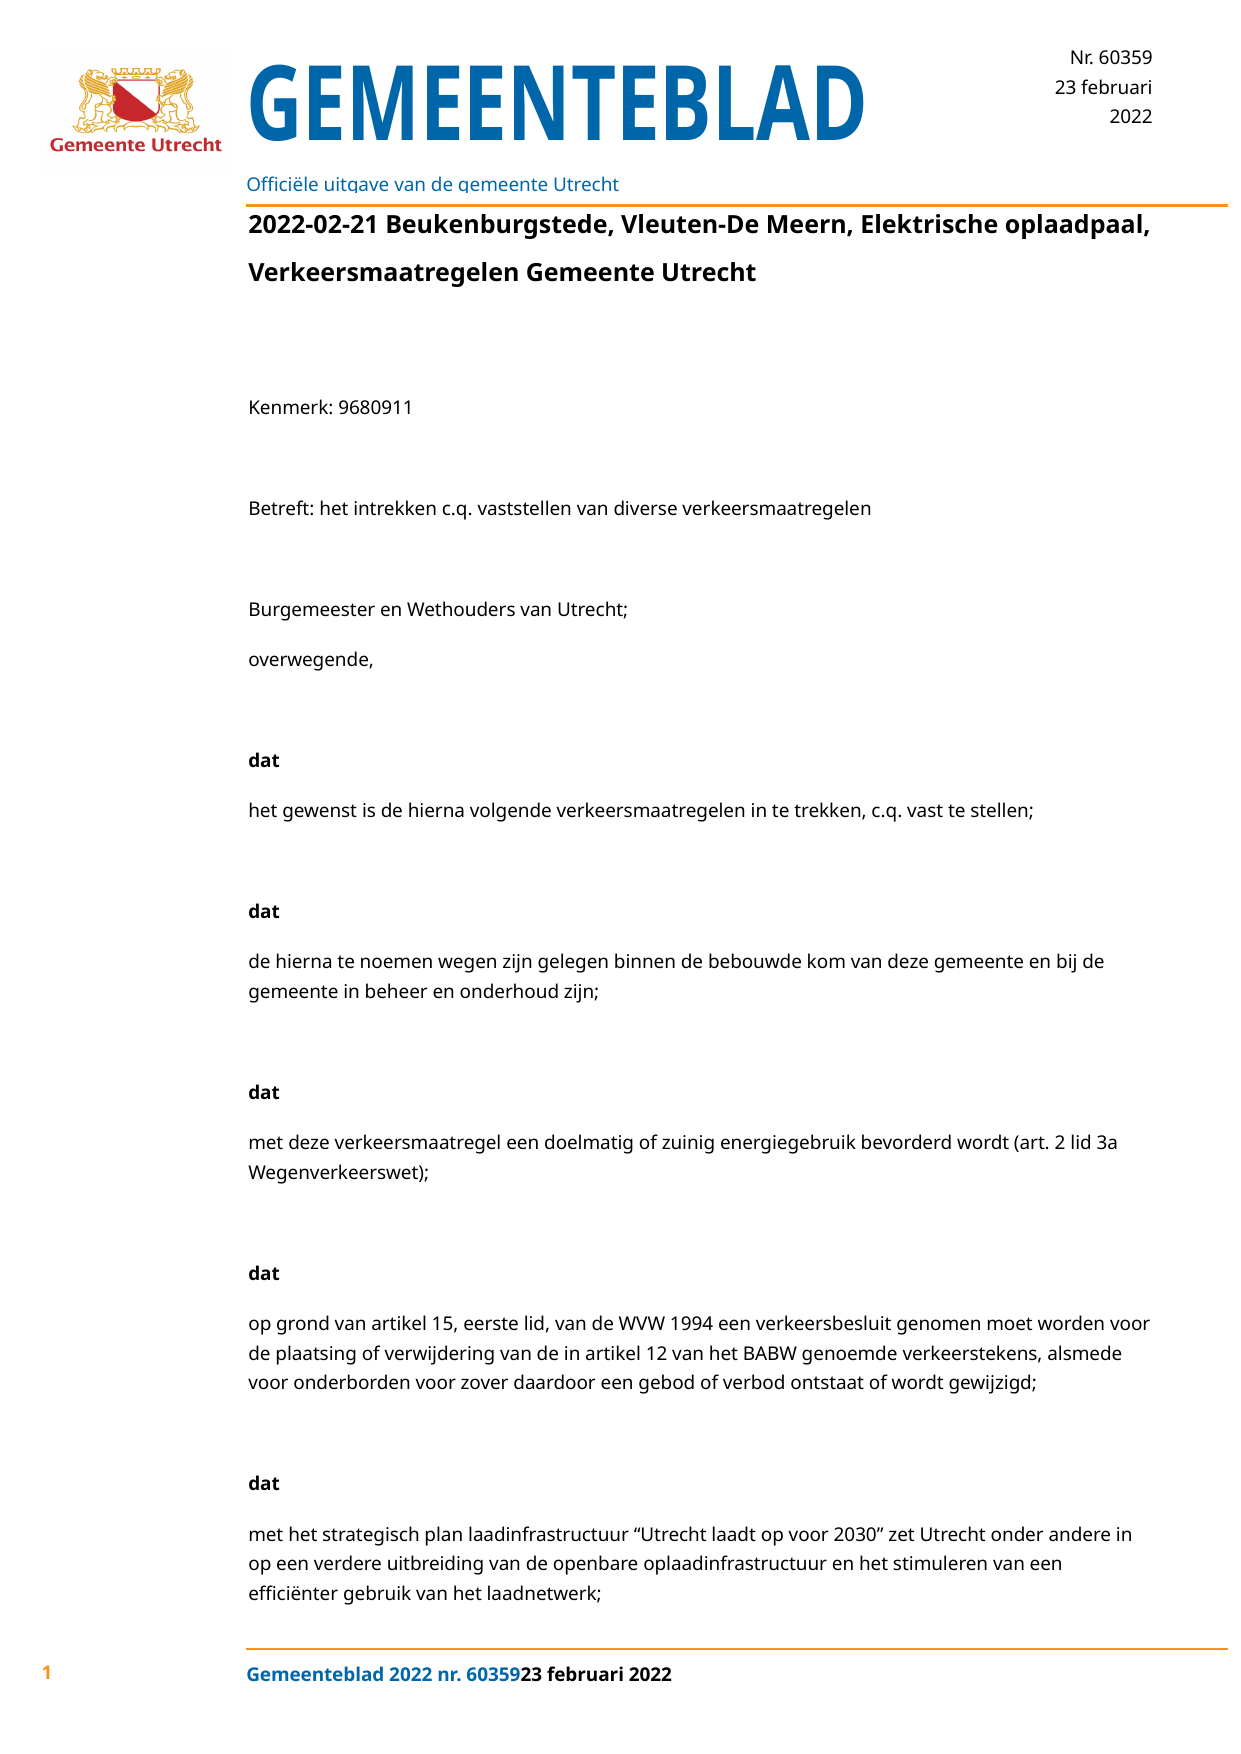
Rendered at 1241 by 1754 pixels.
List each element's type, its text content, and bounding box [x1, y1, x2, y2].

text de hierna te noemen wegen zijn gelegen binnen de bebouwde kom van deze gemeente en bij de gemeente in beheer en onderhoud zijn; [248, 949, 1152, 1004]
text 2022-02-21 Beukenburgstede, Vleuten-De Meern, Elektrische oplaadpaal, Verkeersmaatregelen Gemeente Utrecht [248, 207, 1152, 288]
text dat [248, 747, 1152, 773]
text met deze verkeersmaatregel een doelmatig of zuinig energiegebruik bevorderd wordt (art. 2 lid 3a Wegenverkeerswet); [248, 1129, 1152, 1185]
text dat [248, 1079, 1152, 1105]
text dat [248, 898, 1152, 924]
text Burgemeester en Wethouders van Utrecht; [248, 596, 1152, 621]
picture [41, 47, 231, 172]
text overwegende, [248, 646, 1152, 672]
text het gewenst is de hierna volgende verkeersmaatregelen in te trekken, c.q. vast te stellen; [248, 797, 1152, 823]
text Betreft: het intrekken c.q. vaststellen van diverse verkeersmaatregelen [248, 495, 1152, 521]
text met het strategisch plan laadinfrastructuur “Utrecht laadt op voor 2030” zet Utrecht onder andere in op een verdere uitbreiding van de openbare oplaadinfrastructuur en het stimuleren van een efficiënter gebruik van het laadnetwerk; [248, 1521, 1152, 1606]
text dat [248, 1260, 1152, 1286]
text Kenmerk: 9680911 [248, 394, 1152, 420]
text op grond van artikel 15, eerste lid, van de WVW 1994 een verkeersbesluit genomen moet worden voor de plaatsing of verwijdering van de in artikel 12 van het BABW genoemde verkeerstekens, alsmede voor onderborden voor zover daardoor een gebod of verbod ontstaat of wordt gewijzigd; [248, 1310, 1152, 1395]
text dat [248, 1470, 1152, 1496]
